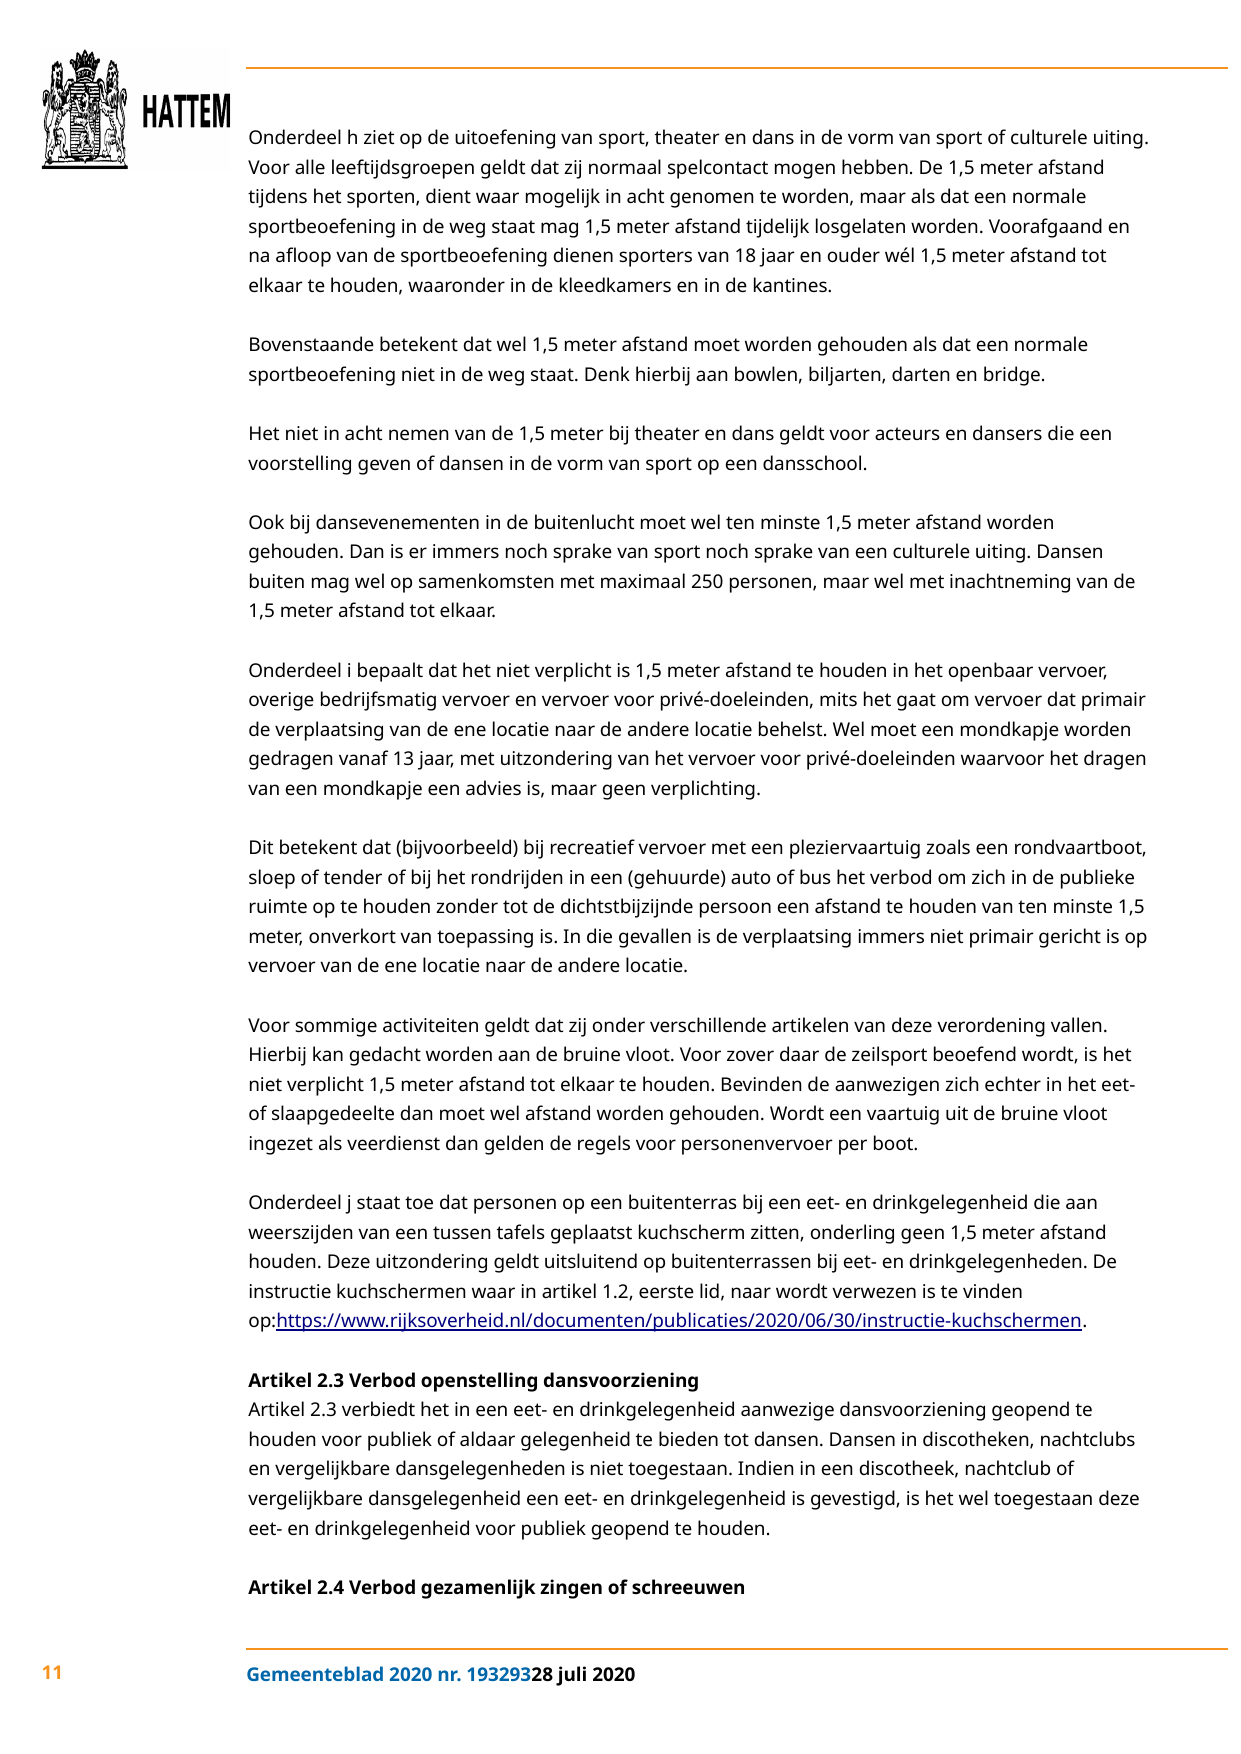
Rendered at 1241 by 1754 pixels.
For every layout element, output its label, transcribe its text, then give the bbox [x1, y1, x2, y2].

text Bovenstaande betekent dat wel 1,5 meter afstand moet worden gehouden als dat een normale sportbeoefening niet in de weg staat. Denk hierbij aan bowlen, biljarten, darten en bridge. [248, 331, 1152, 387]
text Onderdeel i bepaalt dat het niet verplicht is 1,5 meter afstand te houden in het openbaar vervoer, overige bedrijfsmatig vervoer en vervoer voor privé-doeleinden, mits het gaat om vervoer dat primair de verplaatsing van de ene locatie naar de andere locatie behelst. Wel moet een mondkapje worden gedragen vanaf 13 jaar, met uitzondering van het vervoer voor privé-doeleinden waarvoor het dragen van een mondkapje een advies is, maar geen verplichting. [248, 657, 1152, 801]
text Artikel 2.3 Verbod openstelling dansvoorziening [248, 1367, 1152, 1393]
text Artikel 2.3 verbiedt het in een eet- en drinkgelegenheid aanwezige dansvoorziening geopend te houden voor publiek of aldaar gelegenheid te bieden tot dansen. Dansen in discotheken, nachtclubs en vergelijkbare dansgelegenheden is niet toegestaan. Indien in een discotheek, nachtclub of vergelijkbare dansgelegenheid een eet- en drinkgelegenheid is gevestigd, is het wel toegestaan deze eet- en drinkgelegenheid voor publiek geopend te houden. [248, 1396, 1152, 1541]
text Dit betekent dat (bijvoorbeeld) bij recreatief vervoer met een pleziervaartuig zoals een rondvaartboot, sloep of tender of bij het rondrijden in een (gehuurde) auto of bus het verbod om zich in de publieke ruimte op te houden zonder tot de dichtstbijzijnde persoon een afstand te houden van ten minste 1,5 meter, onverkort van toepassing is. In die gevallen is de verplaatsing immers niet primair gericht is op vervoer van de ene locatie naar de andere locatie. [248, 834, 1152, 978]
text Onderdeel j staat toe dat personen op een buitenterras bij een eet- en drinkgelegenheid die aan weerszijden van een tussen tafels geplaatst kuchscherm zitten, onderling geen 1,5 meter afstand houden. Deze uitzondering geldt uitsluitend op buitenterrassen bij eet- en drinkgelegenheden. De instructie kuchschermen waar in artikel 1.2, eerste lid, naar wordt verwezen is te vinden op:https://www.rijksoverheid.nl/documenten/publicaties/2020/06/30/instructie-kuchschermen. [248, 1189, 1152, 1333]
text Ook bij dansevenementen in de buitenlucht moet wel ten minste 1,5 meter afstand worden gehouden. Dan is er immers noch sprake van sport noch sprake van een culturele uiting. Dansen buiten mag wel op samenkomsten met maximaal 250 personen, maar wel met inachtneming van de 1,5 meter afstand tot elkaar. [248, 509, 1152, 623]
text Het niet in acht nemen van de 1,5 meter bij theater en dans geldt voor acteurs en dansers die een voorstelling geven of dansen in de vorm van sport op een dansschool. [248, 420, 1152, 476]
text Artikel 2.4 Verbod gezamenlijk zingen of schreeuwen [248, 1574, 1152, 1600]
text Voor sommige activiteiten geldt dat zij onder verschillende artikelen van deze verordening vallen. Hierbij kan gedacht worden aan de bruine vloot. Voor zover daar de zeilsport beoefend wordt, is het niet verplicht 1,5 meter afstand tot elkaar te houden. Bevinden de aanwezigen zich echter in het eet- of slaapgedeelte dan moet wel afstand worden gehouden. Wordt een vaartuig uit de bruine vloot ingezet als veerdienst dan gelden de regels voor personenvervoer per boot. [248, 1012, 1152, 1156]
picture [41, 47, 231, 172]
text Onderdeel h ziet op de uitoefening van sport, theater en dans in de vorm van sport of culturele uiting. Voor alle leeftijdsgroepen geldt dat zij normaal spelcontact mogen hebben. De 1,5 meter afstand tijdens het sporten, dient waar mogelijk in acht genomen te worden, maar als dat een normale sportbeoefening in de weg staat mag 1,5 meter afstand tijdelijk losgelaten worden. Voorafgaand en na afloop van de sportbeoefening dienen sporters van 18 jaar en ouder wél 1,5 meter afstand tot elkaar te houden, waaronder in de kleedkamers en in de kantines. [248, 124, 1152, 298]
